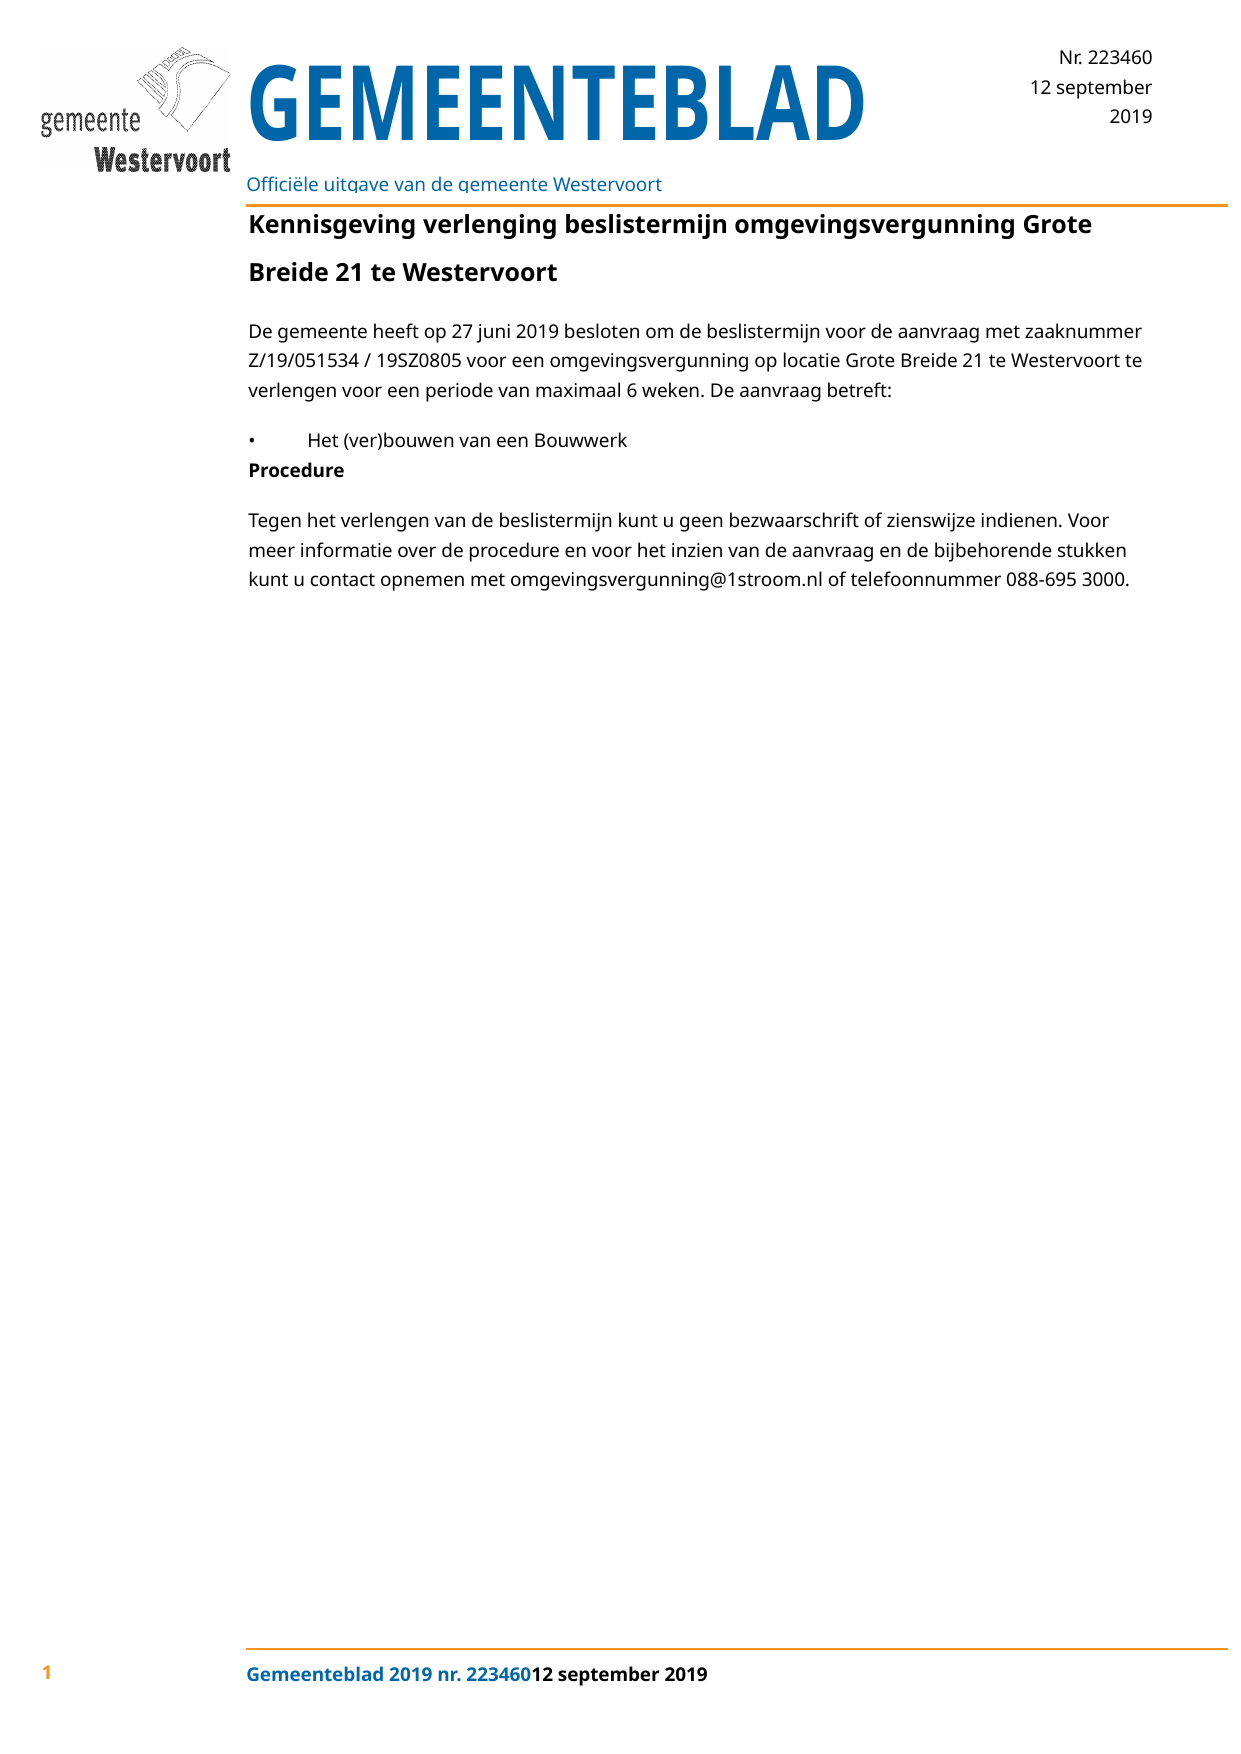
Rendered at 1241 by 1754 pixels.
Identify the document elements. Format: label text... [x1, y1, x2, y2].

picture [41, 47, 231, 172]
text Procedure [248, 457, 1152, 483]
text De gemeente heeft op 27 juni 2019 besloten om de beslistermijn voor de aanvraag met zaaknummer Z/19/051534 / 19SZ0805 voor een omgevingsvergunning op locatie Grote Breide 21 te Westervoort te verlengen voor een periode van maximaal 6 weken. De aanvraag betreft: [248, 318, 1152, 403]
text Tegen het verlengen van de beslistermijn kunt u geen bezwaarschrift of zienswijze indienen. Voor meer informatie over de procedure en voor het inzien van de aanvraag en de bijbehorende stukken kunt u contact opnemen met omgevingsvergunning@1stroom.nl of telefoonnummer 088-695 3000. [248, 507, 1152, 592]
text Kennisgeving verlenging beslistermijn omgevingsvergunning Grote Breide 21 te Westervoort [248, 207, 1152, 288]
list Het (ver)bouwen van een Bouwwerk [248, 427, 1152, 453]
